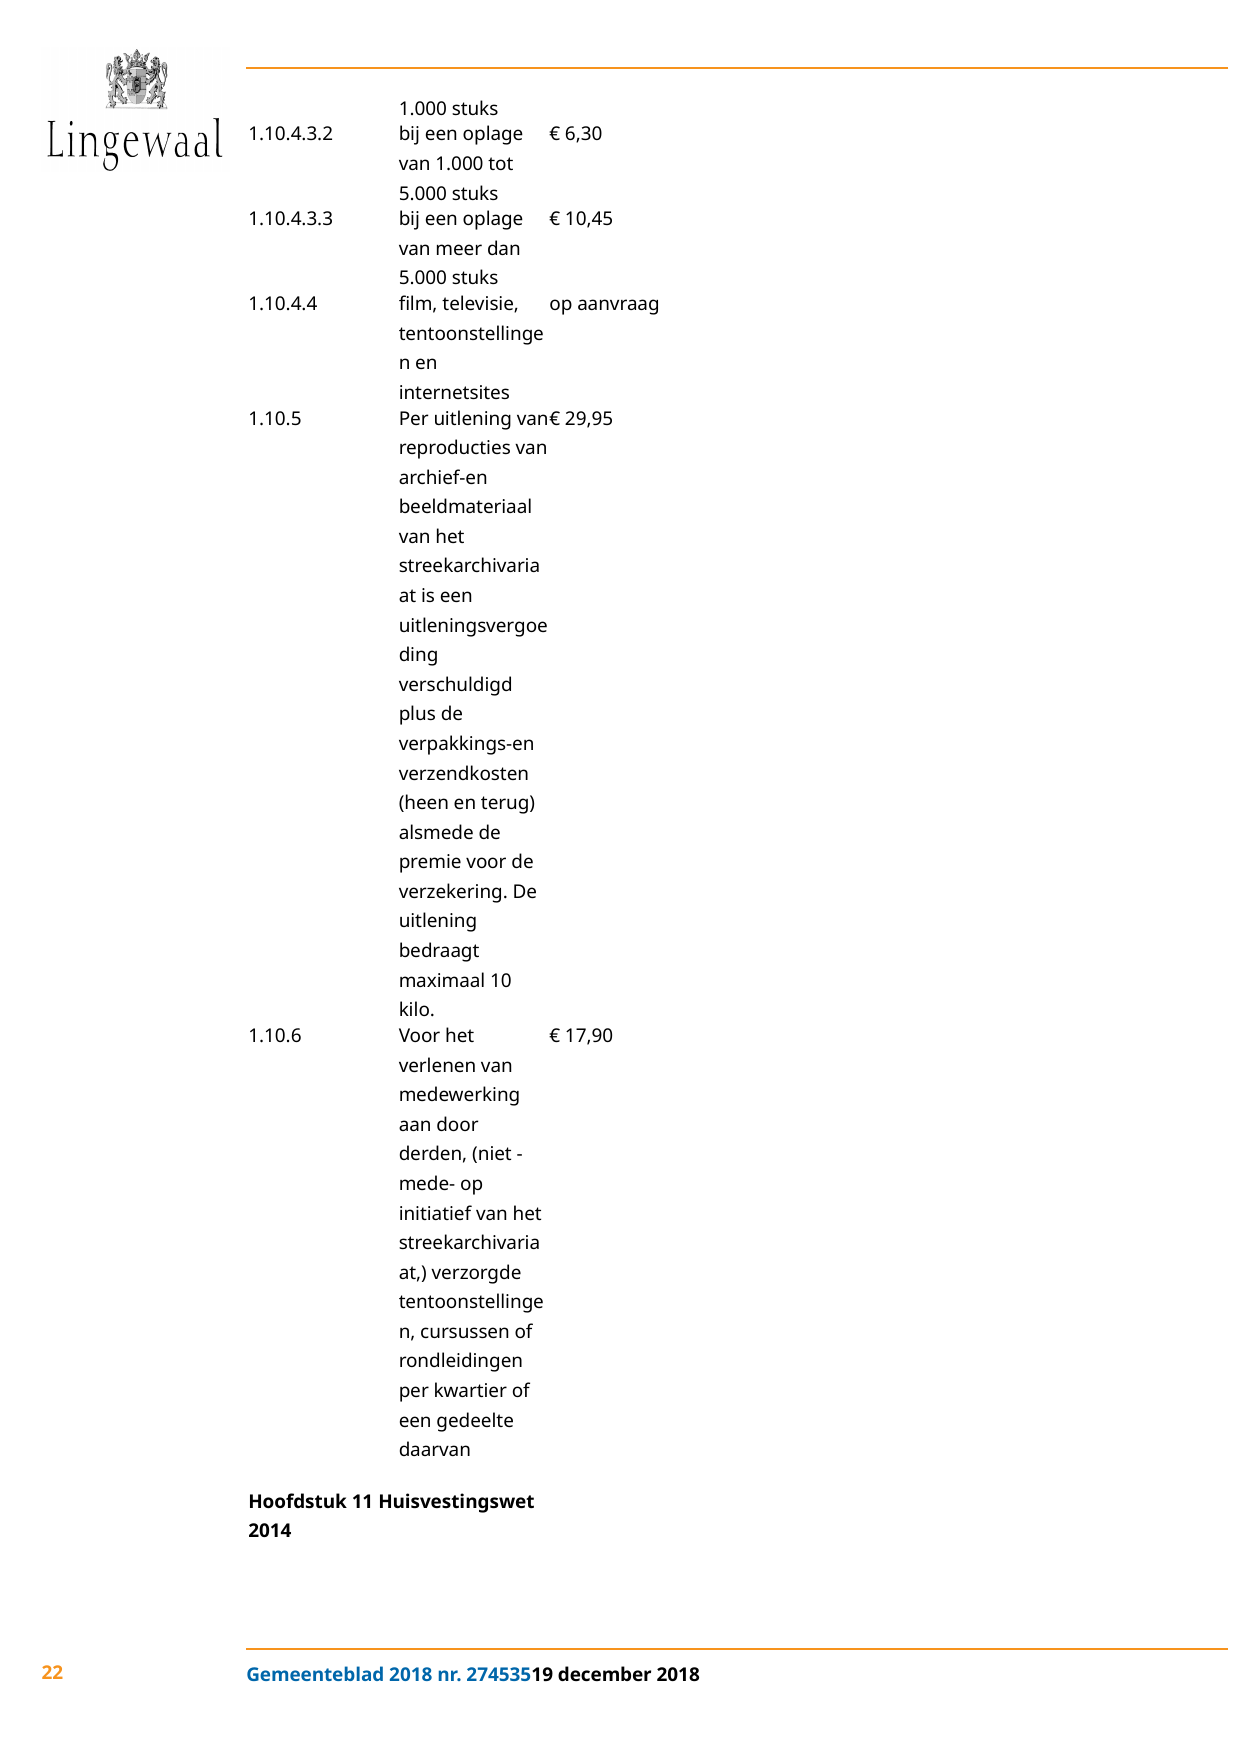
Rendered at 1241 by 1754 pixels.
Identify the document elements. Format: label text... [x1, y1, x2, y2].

table_cell € 6,30 [549, 121, 700, 205]
table_cell [399, 1462, 549, 1488]
table_cell [248, 95, 398, 121]
table_cell [549, 1462, 700, 1488]
table_cell € 10,45 [549, 205, 700, 290]
table_cell 1.10.4.3.2 [248, 121, 398, 205]
table_cell bij een oplage van 1.000 tot 5.000 stuks [399, 121, 549, 205]
table_cell op aanvraag [549, 290, 700, 405]
table_cell € 17,90 [549, 1022, 700, 1462]
table_cell Per uitlening van reproducties van archief-en beeldmateriaal van het streekarchivariaat is een uitleningsvergoeding verschuldigd plus de verpakkings-en verzendkosten (heen en terug) alsmede de premie voor de verzekering. De uitlening bedraagt maximaal 10 kilo. [399, 405, 549, 1022]
picture [41, 47, 231, 172]
table_cell [549, 1488, 700, 1573]
table_cell € 29,95 [549, 405, 700, 1022]
table_cell 1.10.6 [248, 1022, 398, 1462]
table_cell [549, 1573, 700, 1598]
table_cell 1.10.4.4 [248, 290, 398, 405]
table_cell 1.000 stuks [399, 95, 549, 121]
table_cell Hoofdstuk 11 Huisvestingswet 2014 [248, 1488, 549, 1573]
table_cell 1.10.4.3.3 [248, 205, 398, 290]
table_cell [248, 1573, 398, 1598]
table_cell Voor het verlenen van medewerking aan door derden, (niet -mede- op initiatief van het streekarchivariaat,) verzorgde tentoonstellingen, cursussen of rondleidingen per kwartier of een gedeelte daarvan [399, 1022, 549, 1462]
table_cell bij een oplage van meer dan 5.000 stuks [399, 205, 549, 290]
table_cell [248, 1462, 398, 1488]
table_cell film, televisie, tentoonstellingen en internetsites [399, 290, 549, 405]
table_cell 1.10.5 [248, 405, 398, 1022]
table_cell [399, 1573, 549, 1598]
table_cell [549, 95, 700, 121]
